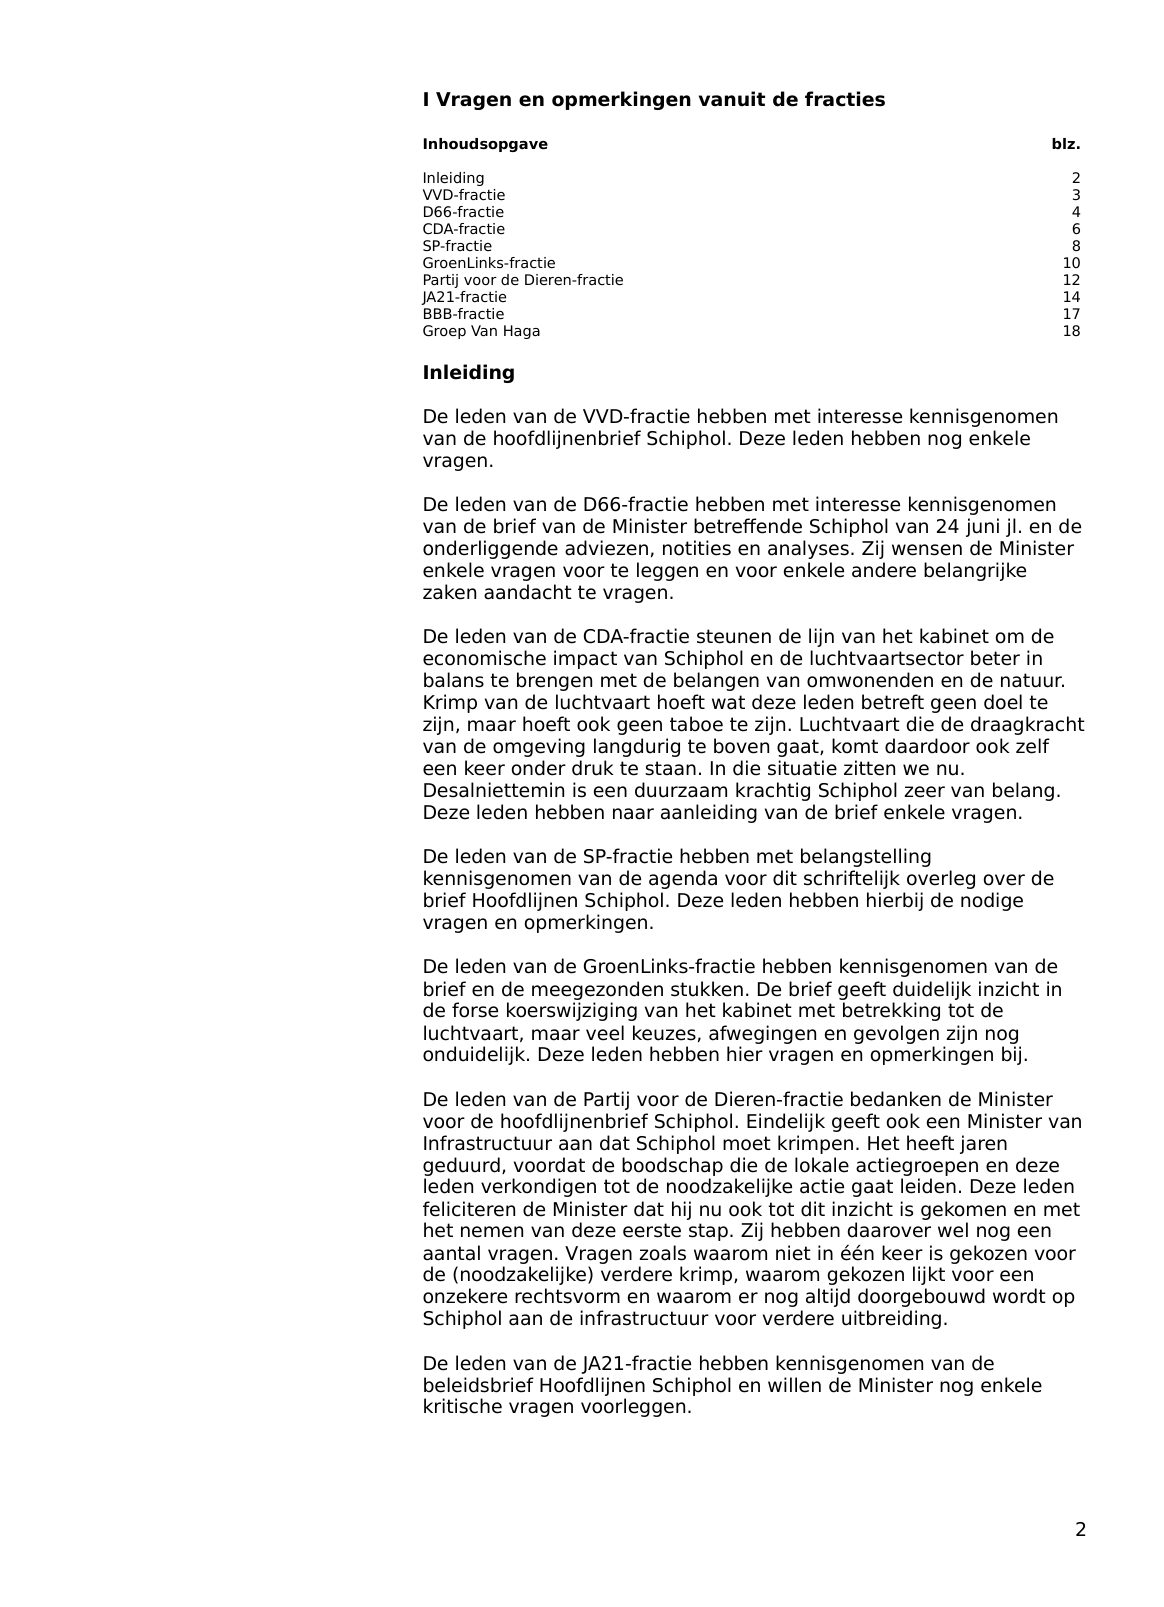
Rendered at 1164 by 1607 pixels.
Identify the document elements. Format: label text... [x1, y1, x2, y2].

table_cell 17 [1028, 306, 1087, 323]
table_cell 2 [1028, 170, 1087, 187]
text De leden van de JA21-fractie hebben kennisgenomen van de beleidsbrief Hoofdlijnen Schiphol en willen de Minister nog enkele kritische vragen voorleggen. [422, 1352, 1087, 1418]
text De leden van de CDA-fractie steunen de lijn van het kabinet om de economische impact van Schiphol en de luchtvaartsector beter in balans te brengen met de belangen van omwonenden en de natuur. Krimp van de luchtvaart hoeft wat deze leden betreft geen doel te zijn, maar hoeft ook geen taboe te zijn. Luchtvaart die de draagkracht van de omgeving langdurig te boven gaat, komt daardoor ook zelf een keer onder druk te staan. In die situatie zitten we nu. Desalniettemin is een duurzaam krachtig Schiphol zeer van belang. Deze leden hebben naar aanleiding van de brief enkele vragen. [422, 626, 1087, 824]
table_cell Inleiding [422, 170, 1028, 187]
table_cell 3 [1028, 187, 1087, 204]
table_cell 4 [1028, 204, 1087, 221]
table_cell 10 [1028, 255, 1087, 272]
table_cell 14 [1028, 289, 1087, 306]
table_cell 12 [1028, 272, 1087, 289]
table_cell CDA-fractie [422, 221, 1028, 238]
subtitle Inleiding [422, 362, 1087, 384]
table_cell Groep Van Haga [422, 323, 1028, 340]
table_cell 18 [1028, 323, 1087, 340]
table_cell GroenLinks-fractie [422, 255, 1028, 272]
table_cell D66-fractie [422, 204, 1028, 221]
table_cell [1028, 153, 1087, 170]
table_cell Partij voor de Dieren-fractie [422, 272, 1028, 289]
table_cell BBB-fractie [422, 306, 1028, 323]
table_cell VVD-fractie [422, 187, 1028, 204]
text De leden van de GroenLinks-fractie hebben kennisgenomen van de brief en de meegezonden stukken. De brief geeft duidelijk inzicht in de forse koerswijziging van het kabinet met betrekking tot de luchtvaart, maar veel keuzes, afwegingen en gevolgen zijn nog onduidelijk. Deze leden hebben hier vragen en opmerkingen bij. [422, 956, 1087, 1066]
subtitle I Vragen en opmerkingen vanuit de fracties [422, 89, 1087, 111]
table_header blz. [1028, 136, 1087, 153]
table_header Inhoudsopgave [422, 136, 1028, 153]
text De leden van de SP-fractie hebben met belangstelling kennisgenomen van de agenda voor dit schriftelijk overleg over de brief Hoofdlijnen Schiphol. Deze leden hebben hierbij de nodige vragen en opmerkingen. [422, 846, 1087, 934]
table_cell SP-fractie [422, 238, 1028, 255]
table_cell 8 [1028, 238, 1087, 255]
text De leden van de D66-fractie hebben met interesse kennisgenomen van de brief van de Minister betreffende Schiphol van 24 juni jl. en de onderliggende adviezen, notities en analyses. Zij wensen de Minister enkele vragen voor te leggen en voor enkele andere belangrijke zaken aandacht te vragen. [422, 494, 1087, 604]
table_cell 6 [1028, 221, 1087, 238]
table_cell [422, 153, 1028, 170]
text De leden van de Partij voor de Dieren-fractie bedanken de Minister voor de hoofdlijnenbrief Schiphol. Eindelijk geeft ook een Minister van Infrastructuur aan dat Schiphol moet krimpen. Het heeft jaren geduurd, voordat de boodschap die de lokale actiegroepen en deze leden verkondigen tot de noodzakelijke actie gaat leiden. Deze leden feliciteren de Minister dat hij nu ook tot dit inzicht is gekomen en met het nemen van deze eerste stap. Zij hebben daarover wel nog een aantal vragen. Vragen zoals waarom niet in één keer is gekozen voor de (noodzakelijke) verdere krimp, waarom gekozen lijkt voor een onzekere rechtsvorm en waarom er nog altijd doorgebouwd wordt op Schiphol aan de infrastructuur voor verdere uitbreiding. [422, 1088, 1087, 1330]
table_cell JA21-fractie [422, 289, 1028, 306]
text De leden van de VVD-fractie hebben met interesse kennisgenomen van de hoofdlijnenbrief Schiphol. Deze leden hebben nog enkele vragen. [422, 406, 1087, 472]
